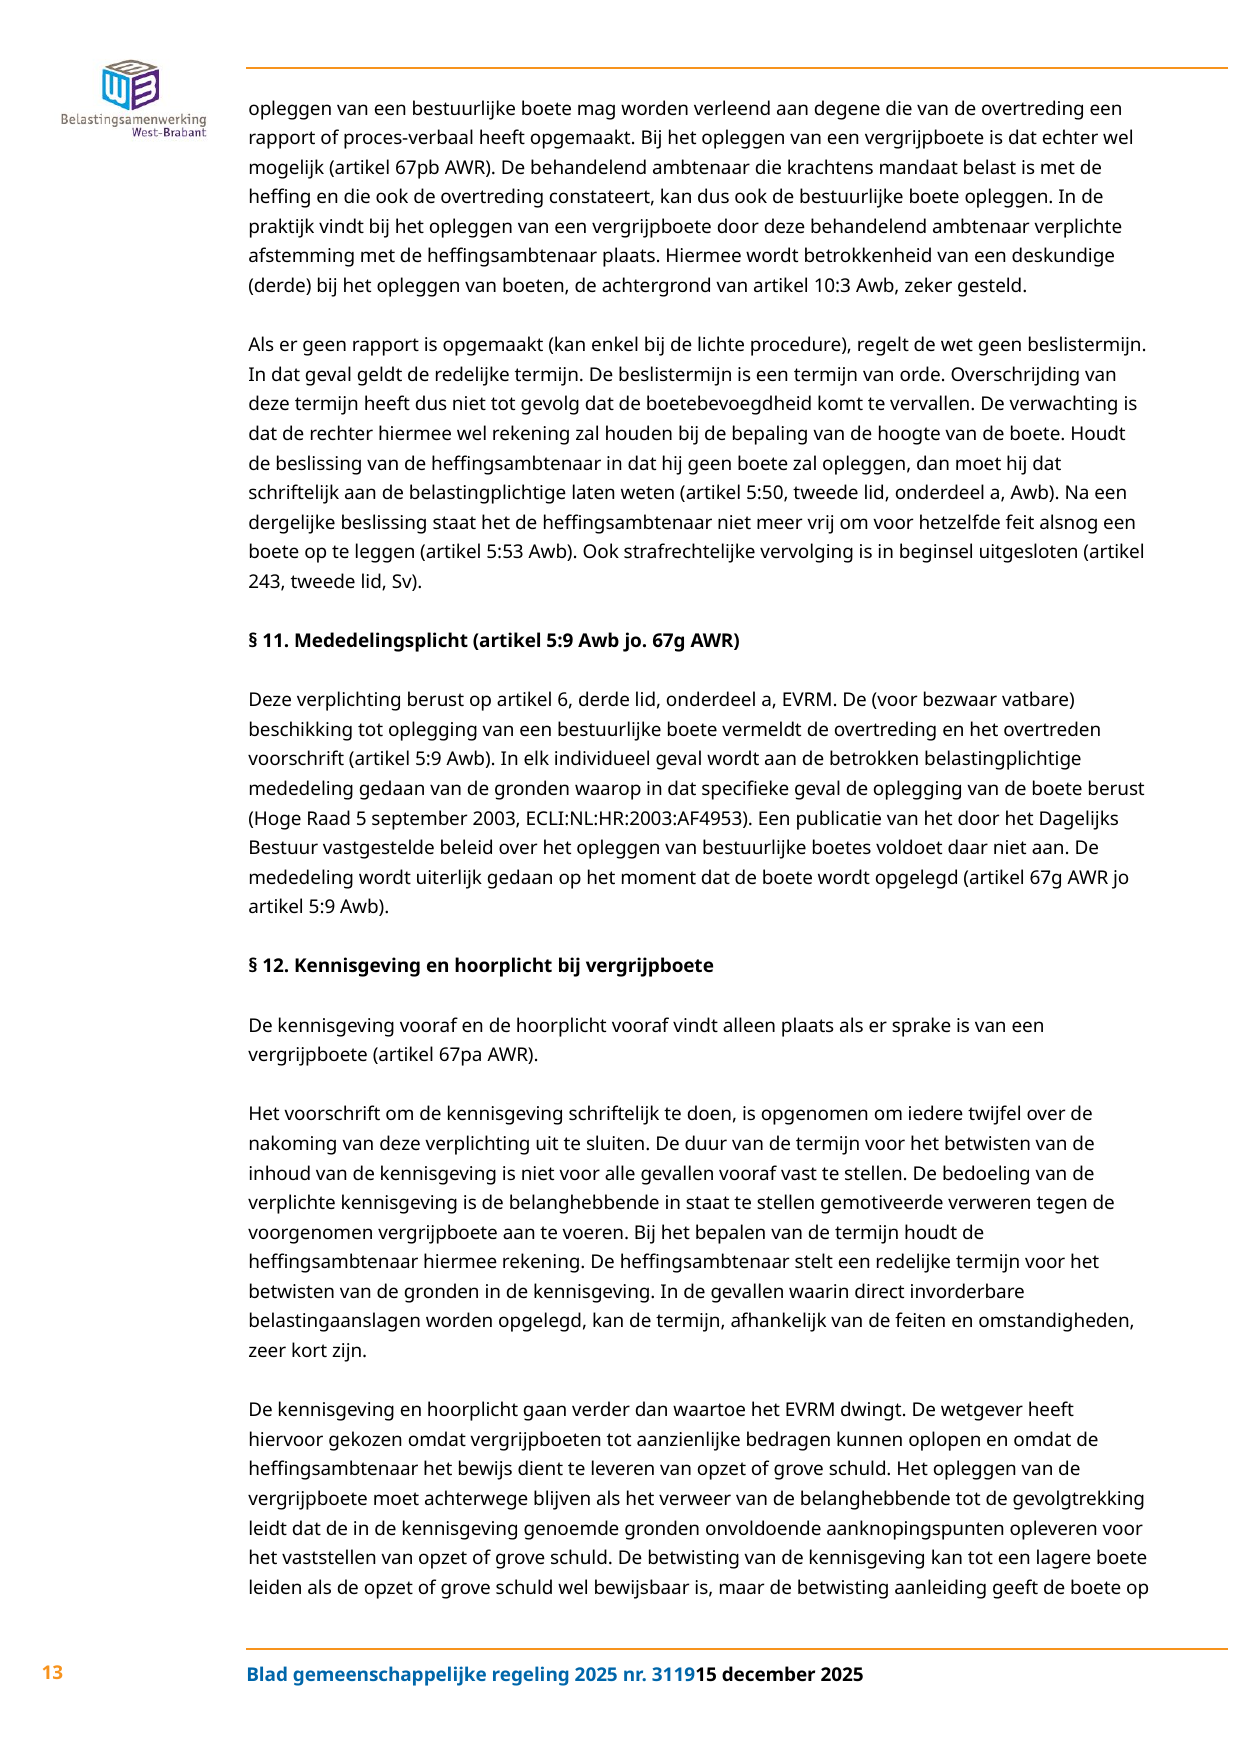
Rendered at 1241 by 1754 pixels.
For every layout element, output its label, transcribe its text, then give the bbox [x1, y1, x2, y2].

text opleggen van een bestuurlijke boete mag worden verleend aan degene die van de overtreding een rapport of proces-verbaal heeft opgemaakt. Bij het opleggen van een vergrijpboete is dat echter wel mogelijk (artikel 67pb AWR). De behandelend ambtenaar die krachtens mandaat belast is met de heffing en die ook de overtreding constateert, kan dus ook de bestuurlijke boete opleggen. In de praktijk vindt bij het opleggen van een vergrijpboete door deze behandelend ambtenaar verplichte afstemming met de heffingsambtenaar plaats. Hiermee wordt betrokkenheid van een deskundige (derde) bij het opleggen van boeten, de achtergrond van artikel 10:3 Awb, zeker gesteld. [248, 95, 1152, 298]
text § 12. Kennisgeving en hoorplicht bij vergrijpboete [248, 953, 1152, 978]
text Deze verplichting berust op artikel 6, derde lid, onderdeel a, EVRM. De (voor bezwaar vatbare) beschikking tot oplegging van een bestuurlijke boete vermeldt de overtreding en het overtreden voorschrift (artikel 5:9 Awb). In elk individueel geval wordt aan de betrokken belastingplichtige mededeling gedaan van de gronden waarop in dat specifieke geval de oplegging van de boete berust (Hoge Raad 5 september 2003, ECLI:NL:HR:2003:AF4953). Een publicatie van het door het Dagelijks Bestuur vastgestelde beleid over het opleggen van bestuurlijke boetes voldoet daar niet aan. De mededeling wordt uiterlijk gedaan op het moment dat de boete wordt opgelegd (artikel 67g AWR jo artikel 5:9 Awb). [248, 686, 1152, 919]
text De kennisgeving vooraf en de hoorplicht vooraf vindt alleen plaats als er sprake is van een vergrijpboete (artikel 67pa AWR). [248, 1012, 1152, 1067]
picture [41, 47, 231, 172]
text § 11. Mededelingsplicht (artikel 5:9 Awb jo. 67g AWR) [248, 627, 1152, 653]
text De kennisgeving en hoorplicht gaan verder dan waartoe het EVRM dwingt. De wetgever heeft hiervoor gekozen omdat vergrijpboeten tot aanzienlijke bedragen kunnen oplopen en omdat de heffingsambtenaar het bewijs dient te leveren van opzet of grove schuld. Het opleggen van de vergrijpboete moet achterwege blijven als het verweer van de belanghebbende tot de gevolgtrekking leidt dat de in de kennisgeving genoemde gronden onvoldoende aanknopingspunten opleveren voor het vaststellen van opzet of grove schuld. De betwisting van de kennisgeving kan tot een lagere boete leiden als de opzet of grove schuld wel bewijsbaar is, maar de betwisting aanleiding geeft de boete op [248, 1396, 1152, 1600]
text Als er geen rapport is opgemaakt (kan enkel bij de lichte procedure), regelt de wet geen beslistermijn. In dat geval geldt de redelijke termijn. De beslistermijn is een termijn van orde. Overschrijding van deze termijn heeft dus niet tot gevolg dat de boetebevoegdheid komt te vervallen. De verwachting is dat de rechter hiermee wel rekening zal houden bij de bepaling van de hoogte van de boete. Houdt de beslissing van de heffingsambtenaar in dat hij geen boete zal opleggen, dan moet hij dat schriftelijk aan de belastingplichtige laten weten (artikel 5:50, tweede lid, onderdeel a, Awb). Na een dergelijke beslissing staat het de heffingsambtenaar niet meer vrij om voor hetzelfde feit alsnog een boete op te leggen (artikel 5:53 Awb). Ook strafrechtelijke vervolging is in beginsel uitgesloten (artikel 243, tweede lid, Sv). [248, 331, 1152, 594]
text Het voorschrift om de kennisgeving schriftelijk te doen, is opgenomen om iedere twijfel over de nakoming van deze verplichting uit te sluiten. De duur van de termijn voor het betwisten van de inhoud van de kennisgeving is niet voor alle gevallen vooraf vast te stellen. De bedoeling van de verplichte kennisgeving is de belanghebbende in staat te stellen gemotiveerde verweren tegen de voorgenomen vergrijpboete aan te voeren. Bij het bepalen van de termijn houdt de heffingsambtenaar hiermee rekening. De heffingsambtenaar stelt een redelijke termijn voor het betwisten van de gronden in de kennisgeving. In de gevallen waarin direct invorderbare belastingaanslagen worden opgelegd, kan de termijn, afhankelijk van de feiten en omstandigheden, zeer kort zijn. [248, 1101, 1152, 1363]
